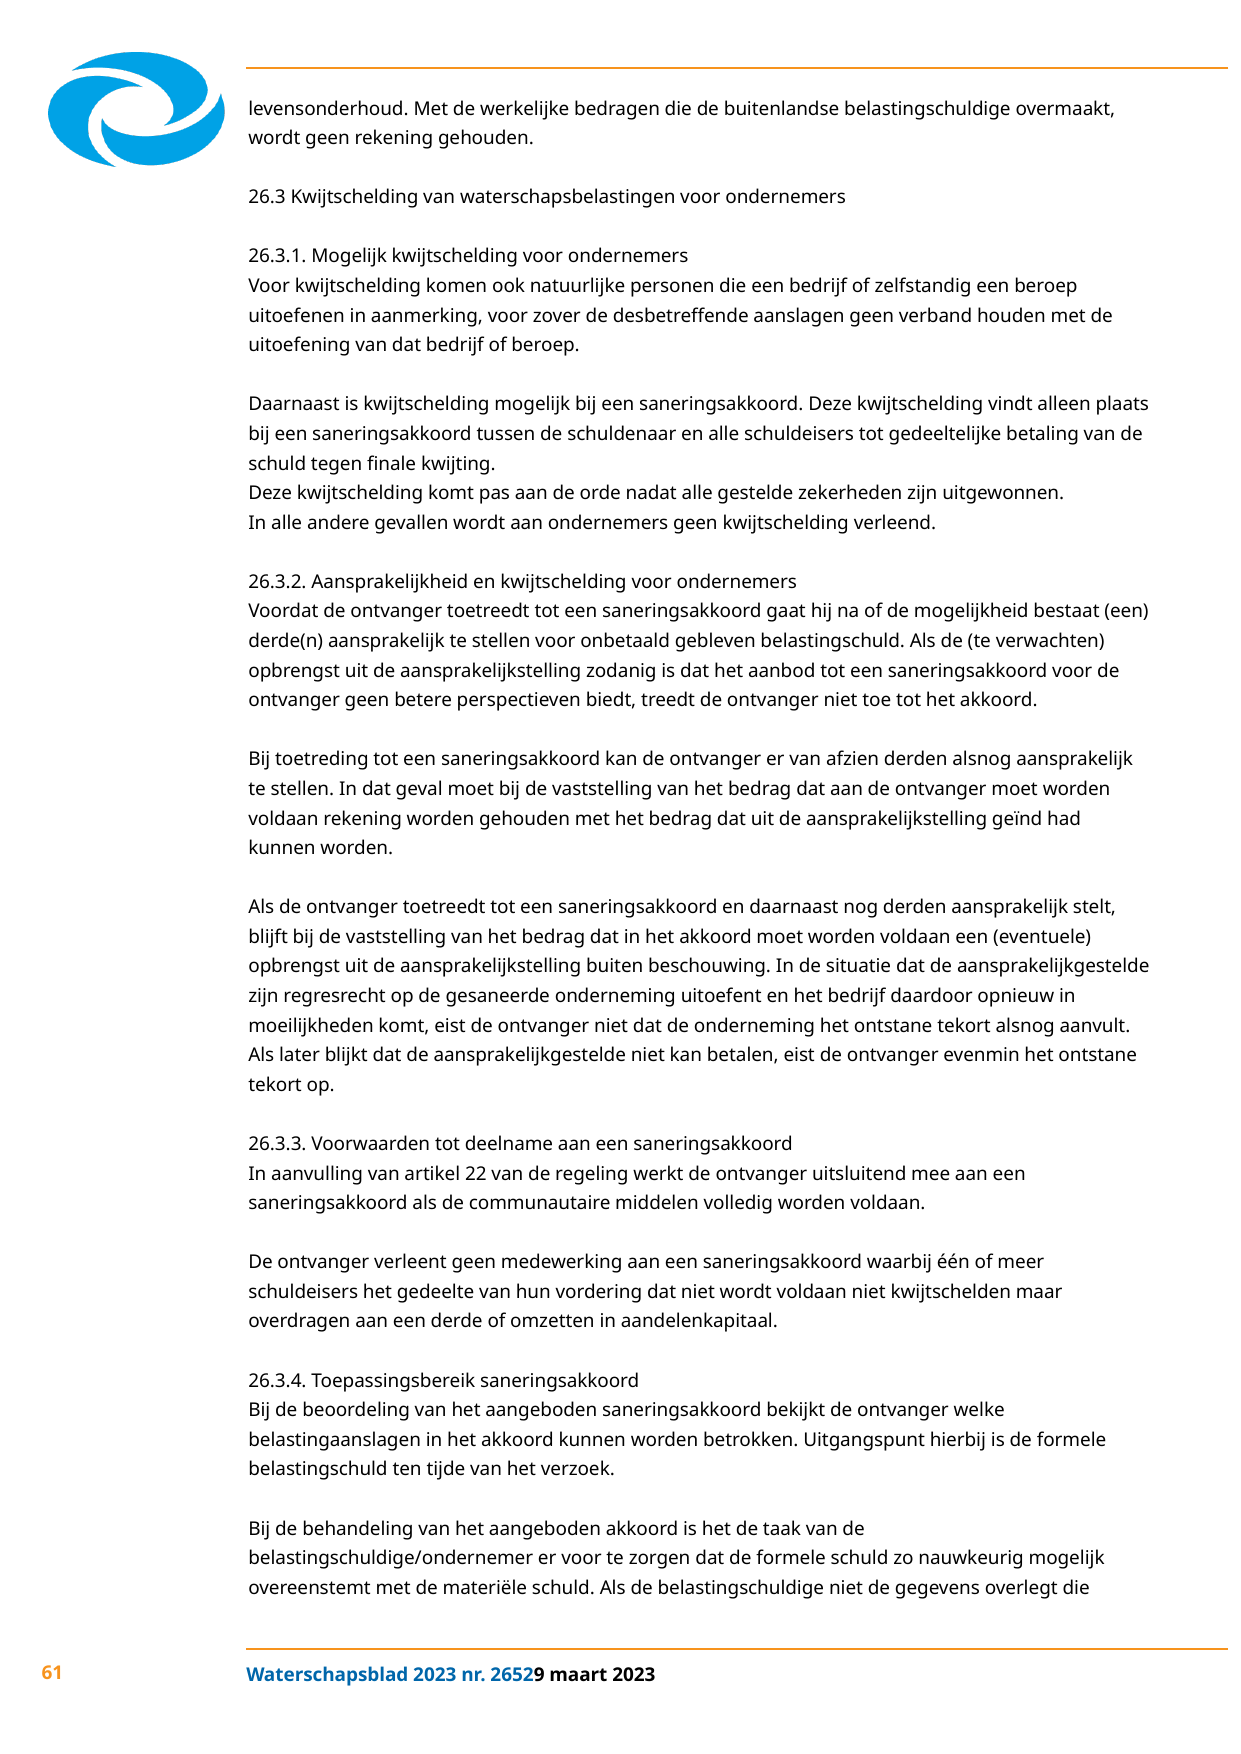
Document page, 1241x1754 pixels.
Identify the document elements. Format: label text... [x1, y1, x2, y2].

text 26.3.2. Aansprakelijkheid en kwijtschelding voor ondernemers [248, 568, 1152, 594]
text Voordat de ontvanger toetreedt tot een saneringsakkoord gaat hij na of de mogelijkheid bestaat (een) derde(n) aansprakelijk te stellen voor onbetaald gebleven belastingschuld. Als de (te verwachten) opbrengst uit de aansprakelijkstelling zodanig is dat het aanbod tot een saneringsakkoord voor de ontvanger geen betere perspectieven biedt, treedt de ontvanger niet toe tot het akkoord. [248, 598, 1152, 712]
text De ontvanger verleent geen medewerking aan een saneringsakkoord waarbij één of meer schuldeisers het gedeelte van hun vordering dat niet wordt voldaan niet kwijtschelden maar overdragen aan een derde of omzetten in aandelenkapitaal. [248, 1248, 1152, 1333]
text Bij de beoordeling van het aangeboden saneringsakkoord bekijkt de ontvanger welke belastingaanslagen in het akkoord kunnen worden betrokken. Uitgangspunt hierbij is de formele belastingschuld ten tijde van het verzoek. [248, 1396, 1152, 1481]
text Bij toetreding tot een saneringsakkoord kan de ontvanger er van afzien derden alsnog aansprakelijk te stellen. In dat geval moet bij de vaststelling van het bedrag dat aan de ontvanger moet worden voldaan rekening worden gehouden met het bedrag dat uit de aansprakelijkstelling geïnd had kunnen worden. [248, 746, 1152, 860]
text 26.3.4. Toepassingsbereik saneringsakkoord [248, 1367, 1152, 1393]
text Deze kwijtschelding komt pas aan de orde nadat alle gestelde zekerheden zijn uitgewonnen. [248, 479, 1152, 505]
text 26.3 Kwijtschelding van waterschapsbelastingen voor ondernemers [248, 183, 1152, 209]
text Voor kwijtschelding komen ook natuurlijke personen die een bedrijf of zelfstandig een beroep uitoefenen in aanmerking, voor zover de desbetreffende aanslagen geen verband houden met de uitoefening van dat bedrijf of beroep. [248, 272, 1152, 357]
text Bij de behandeling van het aangeboden akkoord is het de taak van de belastingschuldige/ondernemer er voor te zorgen dat de formele schuld zo nauwkeurig mogelijk overeenstemt met de materiële schuld. Als de belastingschuldige niet de gegevens overlegt die [248, 1515, 1152, 1600]
picture [41, 47, 231, 172]
text 26.3.3. Voorwaarden tot deelname aan een saneringsakkoord [248, 1130, 1152, 1156]
text Als de ontvanger toetreedt tot een saneringsakkoord en daarnaast nog derden aansprakelijk stelt, blijft bij de vaststelling van het bedrag dat in het akkoord moet worden voldaan een (eventuele) opbrengst uit de aansprakelijkstelling buiten beschouwing. In de situatie dat de aansprakelijkgestelde zijn regresrecht op de gesaneerde onderneming uitoefent en het bedrijf daardoor opnieuw in moeilijkheden komt, eist de ontvanger niet dat de onderneming het ontstane tekort alsnog aanvult. Als later blijkt dat de aansprakelijkgestelde niet kan betalen, eist de ontvanger evenmin het ontstane tekort op. [248, 893, 1152, 1097]
text Daarnaast is kwijtschelding mogelijk bij een saneringsakkoord. Deze kwijtschelding vindt alleen plaats bij een saneringsakkoord tussen de schuldenaar en alle schuldeisers tot gedeeltelijke betaling van de schuld tegen finale kwijting. [248, 391, 1152, 476]
text 26.3.1. Mogelijk kwijtschelding voor ondernemers [248, 243, 1152, 268]
text In alle andere gevallen wordt aan ondernemers geen kwijtschelding verleend. [248, 509, 1152, 535]
text In aanvulling van artikel 22 van de regeling werkt de ontvanger uitsluitend mee aan een saneringsakkoord als de communautaire middelen volledig worden voldaan. [248, 1160, 1152, 1215]
text levensonderhoud. Met de werkelijke bedragen die de buitenlandse belastingschuldige overmaakt, wordt geen rekening gehouden. [248, 95, 1152, 150]
